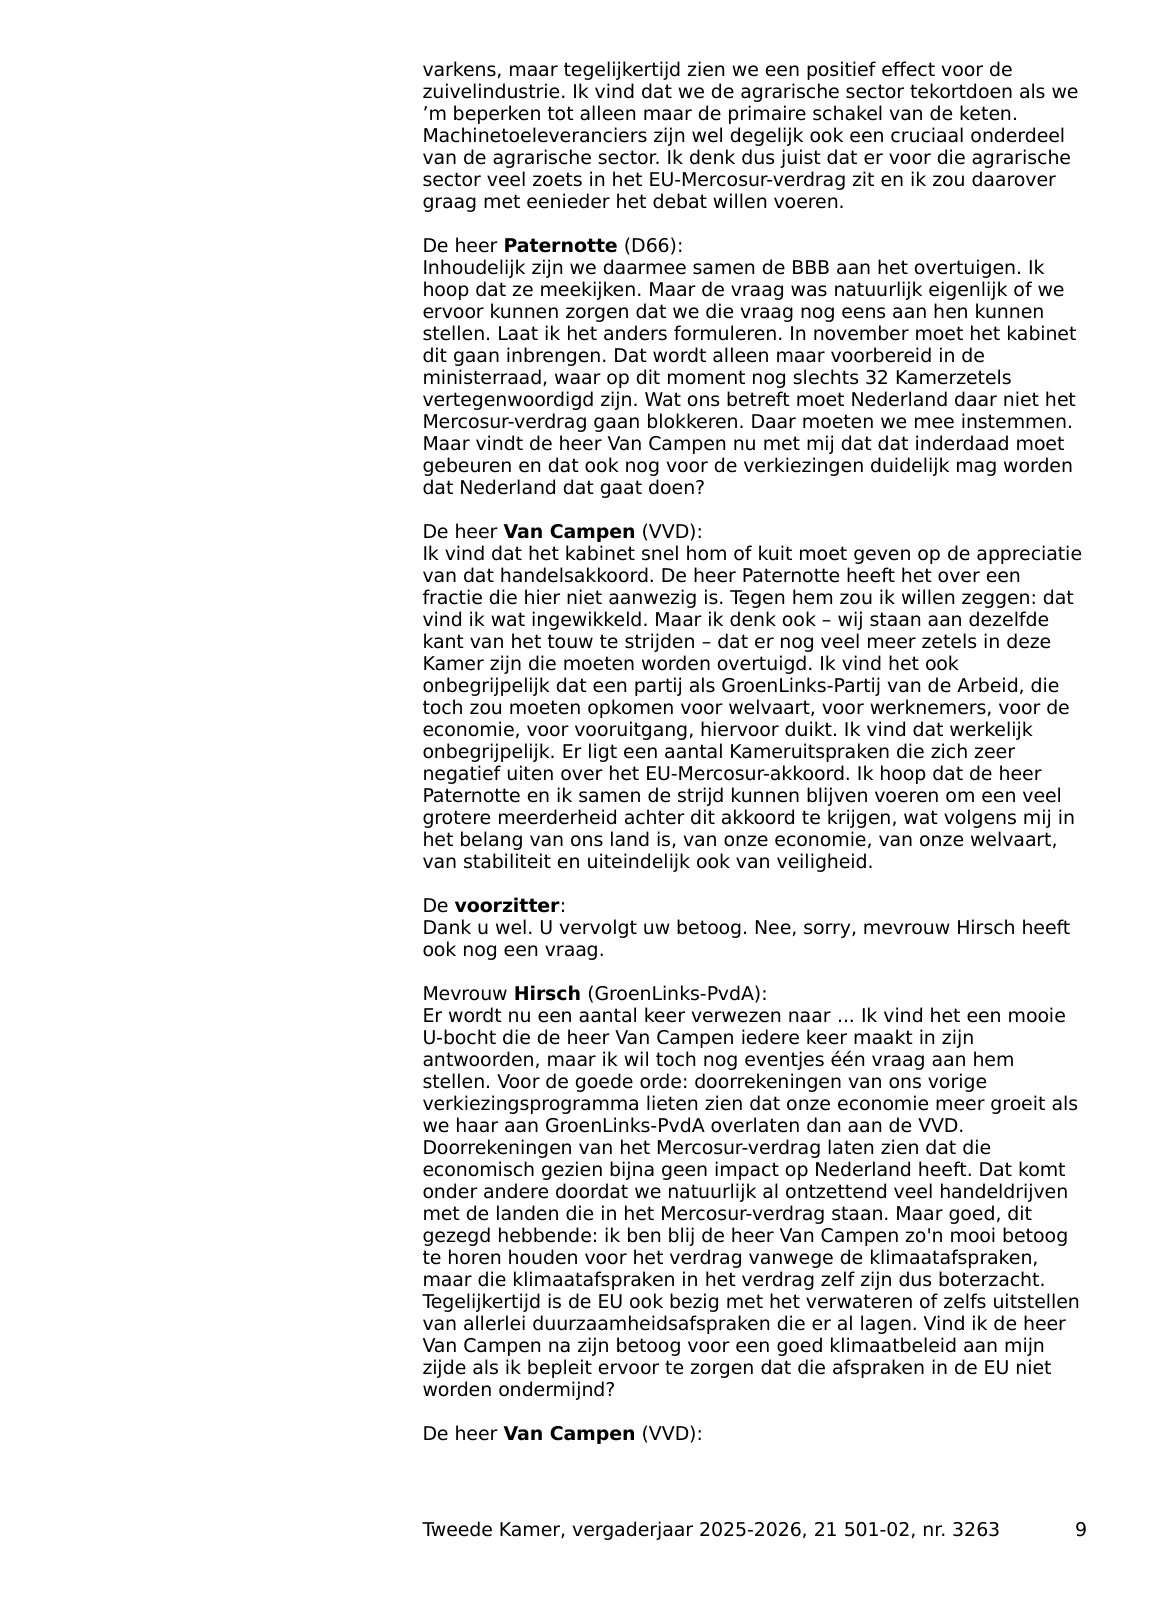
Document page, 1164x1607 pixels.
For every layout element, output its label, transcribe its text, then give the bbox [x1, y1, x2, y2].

text varkens, maar tegelijkertijd zien we een positief effect voor de zuivelindustrie. Ik vind dat we de agrarische sector tekortdoen als we ’m beperken tot alleen maar de primaire schakel van de keten. Machinetoeleveranciers zijn wel degelijk ook een cruciaal onderdeel van de agrarische sector. Ik denk dus juist dat er voor die agrarische sector veel zoets in het EU-Mercosur-verdrag zit en ik zou daarover graag met eenieder het debat willen voeren. [422, 59, 1087, 213]
text De heer Van Campen (VVD): [422, 1423, 1087, 1445]
text Dank u wel. U vervolgt uw betoog. Nee, sorry, mevrouw Hirsch heeft ook nog een vraag. [422, 917, 1087, 961]
text Er wordt nu een aantal keer verwezen naar ... Ik vind het een mooie U-bocht die de heer Van Campen iedere keer maakt in zijn antwoorden, maar ik wil toch nog eventjes één vraag aan hem stellen. Voor de goede orde: doorrekeningen van ons vorige verkiezingsprogramma lieten zien dat onze economie meer groeit als we haar aan GroenLinks-PvdA overlaten dan aan de VVD. Doorrekeningen van het Mercosur-verdrag laten zien dat die economisch gezien bijna geen impact op Nederland heeft. Dat komt onder andere doordat we natuurlijk al ontzettend veel handeldrijven met de landen die in het Mercosur-verdrag staan. Maar goed, dit gezegd hebbende: ik ben blij de heer Van Campen zo'n mooi betoog te horen houden voor het verdrag vanwege de klimaatafspraken, maar die klimaatafspraken in het verdrag zelf zijn dus boterzacht. Tegelijkertijd is de EU ook bezig met het verwateren of zelfs uitstellen van allerlei duurzaamheidsafspraken die er al lagen. Vind ik de heer Van Campen na zijn betoog voor een goed klimaatbeleid aan mijn zijde als ik bepleit ervoor te zorgen dat die afspraken in de EU niet worden ondermijnd? [422, 1005, 1087, 1401]
text Mevrouw Hirsch (GroenLinks-PvdA): [422, 983, 1087, 1005]
text De heer Paternotte (D66): [422, 235, 1087, 257]
text De heer Van Campen (VVD): [422, 521, 1087, 543]
text Ik vind dat het kabinet snel hom of kuit moet geven op de appreciatie van dat handelsakkoord. De heer Paternotte heeft het over een fractie die hier niet aanwezig is. Tegen hem zou ik willen zeggen: dat vind ik wat ingewikkeld. Maar ik denk ook – wij staan aan dezelfde kant van het touw te strijden – dat er nog veel meer zetels in deze Kamer zijn die moeten worden overtuigd. Ik vind het ook onbegrijpelijk dat een partij als GroenLinks-Partij van de Arbeid, die toch zou moeten opkomen voor welvaart, voor werknemers, voor de economie, voor vooruitgang, hiervoor duikt. Ik vind dat werkelijk onbegrijpelijk. Er ligt een aantal Kameruitspraken die zich zeer negatief uiten over het EU-Mercosur-akkoord. Ik hoop dat de heer Paternotte en ik samen de strijd kunnen blijven voeren om een veel grotere meerderheid achter dit akkoord te krijgen, wat volgens mij in het belang van ons land is, van onze economie, van onze welvaart, van stabiliteit en uiteindelijk ook van veiligheid. [422, 543, 1087, 873]
text De voorzitter: [422, 895, 1087, 917]
text Inhoudelijk zijn we daarmee samen de BBB aan het overtuigen. Ik hoop dat ze meekijken. Maar de vraag was natuurlijk eigenlijk of we ervoor kunnen zorgen dat we die vraag nog eens aan hen kunnen stellen. Laat ik het anders formuleren. In november moet het kabinet dit gaan inbrengen. Dat wordt alleen maar voorbereid in de ministerraad, waar op dit moment nog slechts 32 Kamerzetels vertegenwoordigd zijn. Wat ons betreft moet Nederland daar niet het Mercosur-verdrag gaan blokkeren. Daar moeten we mee instemmen. Maar vindt de heer Van Campen nu met mij dat dat inderdaad moet gebeuren en dat ook nog voor de verkiezingen duidelijk mag worden dat Nederland dat gaat doen? [422, 257, 1087, 499]
